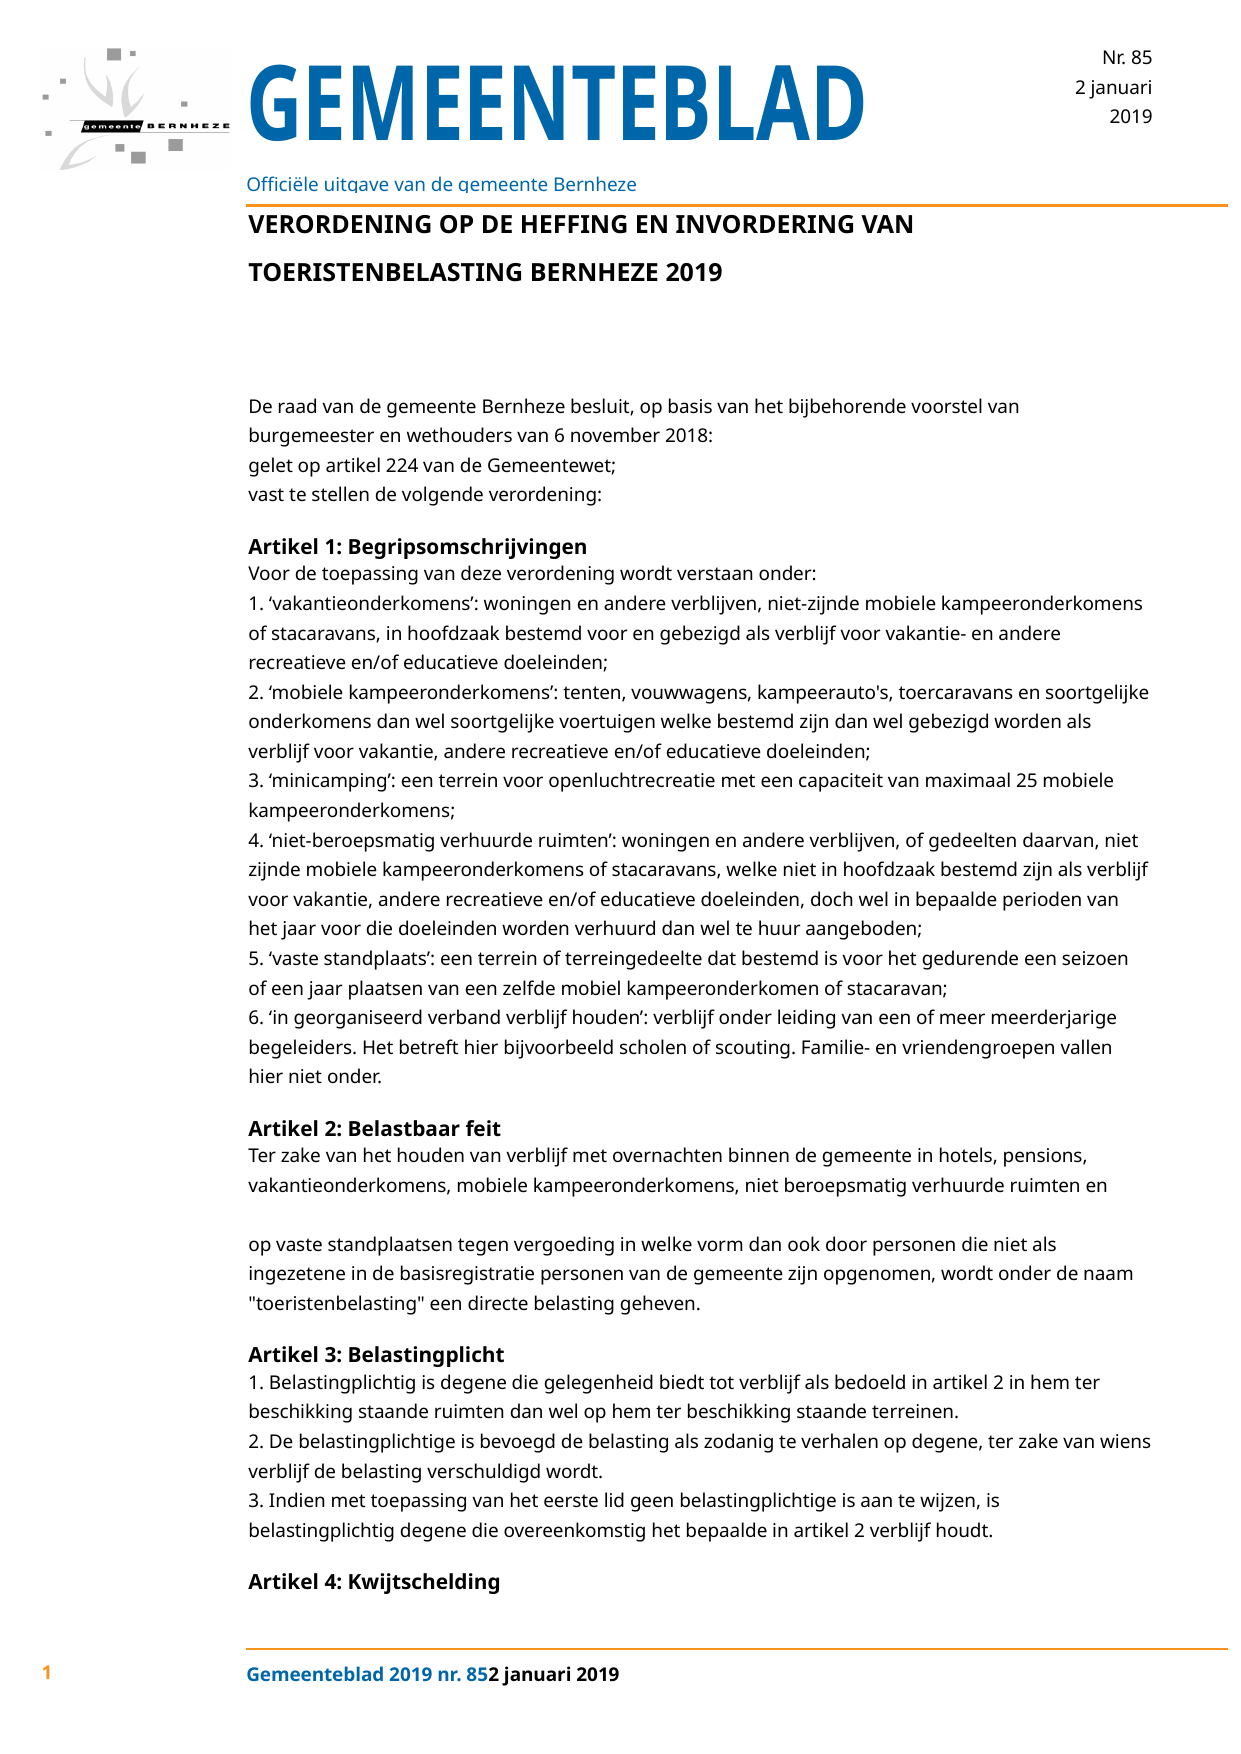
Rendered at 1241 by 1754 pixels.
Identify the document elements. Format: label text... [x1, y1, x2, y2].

text Artikel 4: Kwijtschelding [248, 1567, 1152, 1596]
picture [41, 47, 231, 172]
text 2. ‘mobiele kampeeronderkomens’: tenten, vouwwagens, kampeerauto's, toercaravans en soortgelijke onderkomens dan wel soortgelijke voertuigen welke bestemd zijn dan wel gebezigd worden als verblijf voor vakantie, andere recreatieve en/of educatieve doeleinden; [248, 679, 1152, 764]
text burgemeester en wethouders van 6 november 2018: [248, 422, 1152, 448]
text op vaste standplaatsen tegen vergoeding in welke vorm dan ook door personen die niet als ingezetene in de basisregistratie personen van de gemeente zijn opgenomen, wordt onder de naam "toeristenbelasting" een directe belasting geheven. [248, 1231, 1152, 1316]
text 1. ‘vakantieonderkomens’: woningen en andere verblijven, niet-zijnde mobiele kampeeronderkomens of stacaravans, in hoofdzaak bestemd voor en gebezigd als verblijf voor vakantie- en andere recreatieve en/of educatieve doeleinden; [248, 590, 1152, 675]
text 4. ‘niet-beroepsmatig verhuurde ruimten’: woningen en andere verblijven, of gedeelten daarvan, niet zijnde mobiele kampeeronderkomens of stacaravans, welke niet in hoofdzaak bestemd zijn als verblijf voor vakantie, andere recreatieve en/of educatieve doeleinden, doch wel in bepaalde perioden van het jaar voor die doeleinden worden verhuurd dan wel te huur aangeboden; [248, 827, 1152, 941]
text 1. Belastingplichtig is degene die gelegenheid biedt tot verblijf als bedoeld in artikel 2 in hem ter beschikking staande ruimten dan wel op hem ter beschikking staande terreinen. [248, 1369, 1152, 1424]
text 6. ‘in georganiseerd verband verblijf houden’: verblijf onder leiding van een of meer meerderjarige begeleiders. Het betreft hier bijvoorbeeld scholen of scouting. Familie- en vriendengroepen vallen hier niet onder. [248, 1004, 1152, 1089]
text 5. ‘vaste standplaats’: een terrein of terreingedeelte dat bestemd is voor het gedurende een seizoen of een jaar plaatsen van een zelfde mobiel kampeeronderkomen of stacaravan; [248, 945, 1152, 1000]
text De raad van de gemeente Bernheze besluit, op basis van het bijbehorende voorstel van [248, 393, 1152, 419]
text Voor de toepassing van deze verordening wordt verstaan onder: [248, 561, 1152, 586]
text 3. ‘minicamping’: een terrein voor openluchtrecreatie met een capaciteit van maximaal 25 mobiele kampeeronderkomens; [248, 768, 1152, 823]
text Artikel 2: Belastbaar feit [248, 1114, 1152, 1142]
text 3. Indien met toepassing van het eerste lid geen belastingplichtige is aan te wijzen, is belastingplichtig degene die overeenkomstig het bepaalde in artikel 2 verblijf houdt. [248, 1487, 1152, 1543]
text Artikel 3: Belastingplicht [248, 1341, 1152, 1369]
text Artikel 1: Begripsomschrijvingen [248, 532, 1152, 561]
text 2. De belastingplichtige is bevoegd de belasting als zodanig te verhalen op degene, ter zake van wiens verblijf de belasting verschuldigd wordt. [248, 1428, 1152, 1483]
text Ter zake van het houden van verblijf met overnachten binnen de gemeente in hotels, pensions, vakantieonderkomens, mobiele kampeeronderkomens, niet beroepsmatig verhuurde ruimten en [248, 1142, 1152, 1198]
text vast te stellen de volgende verordening: [248, 482, 1152, 507]
text VERORDENING OP DE HEFFING EN INVORDERING VAN TOERISTENBELASTING BERNHEZE 2019 [248, 207, 1152, 288]
text gelet op artikel 224 van de Gemeentewet; [248, 452, 1152, 478]
